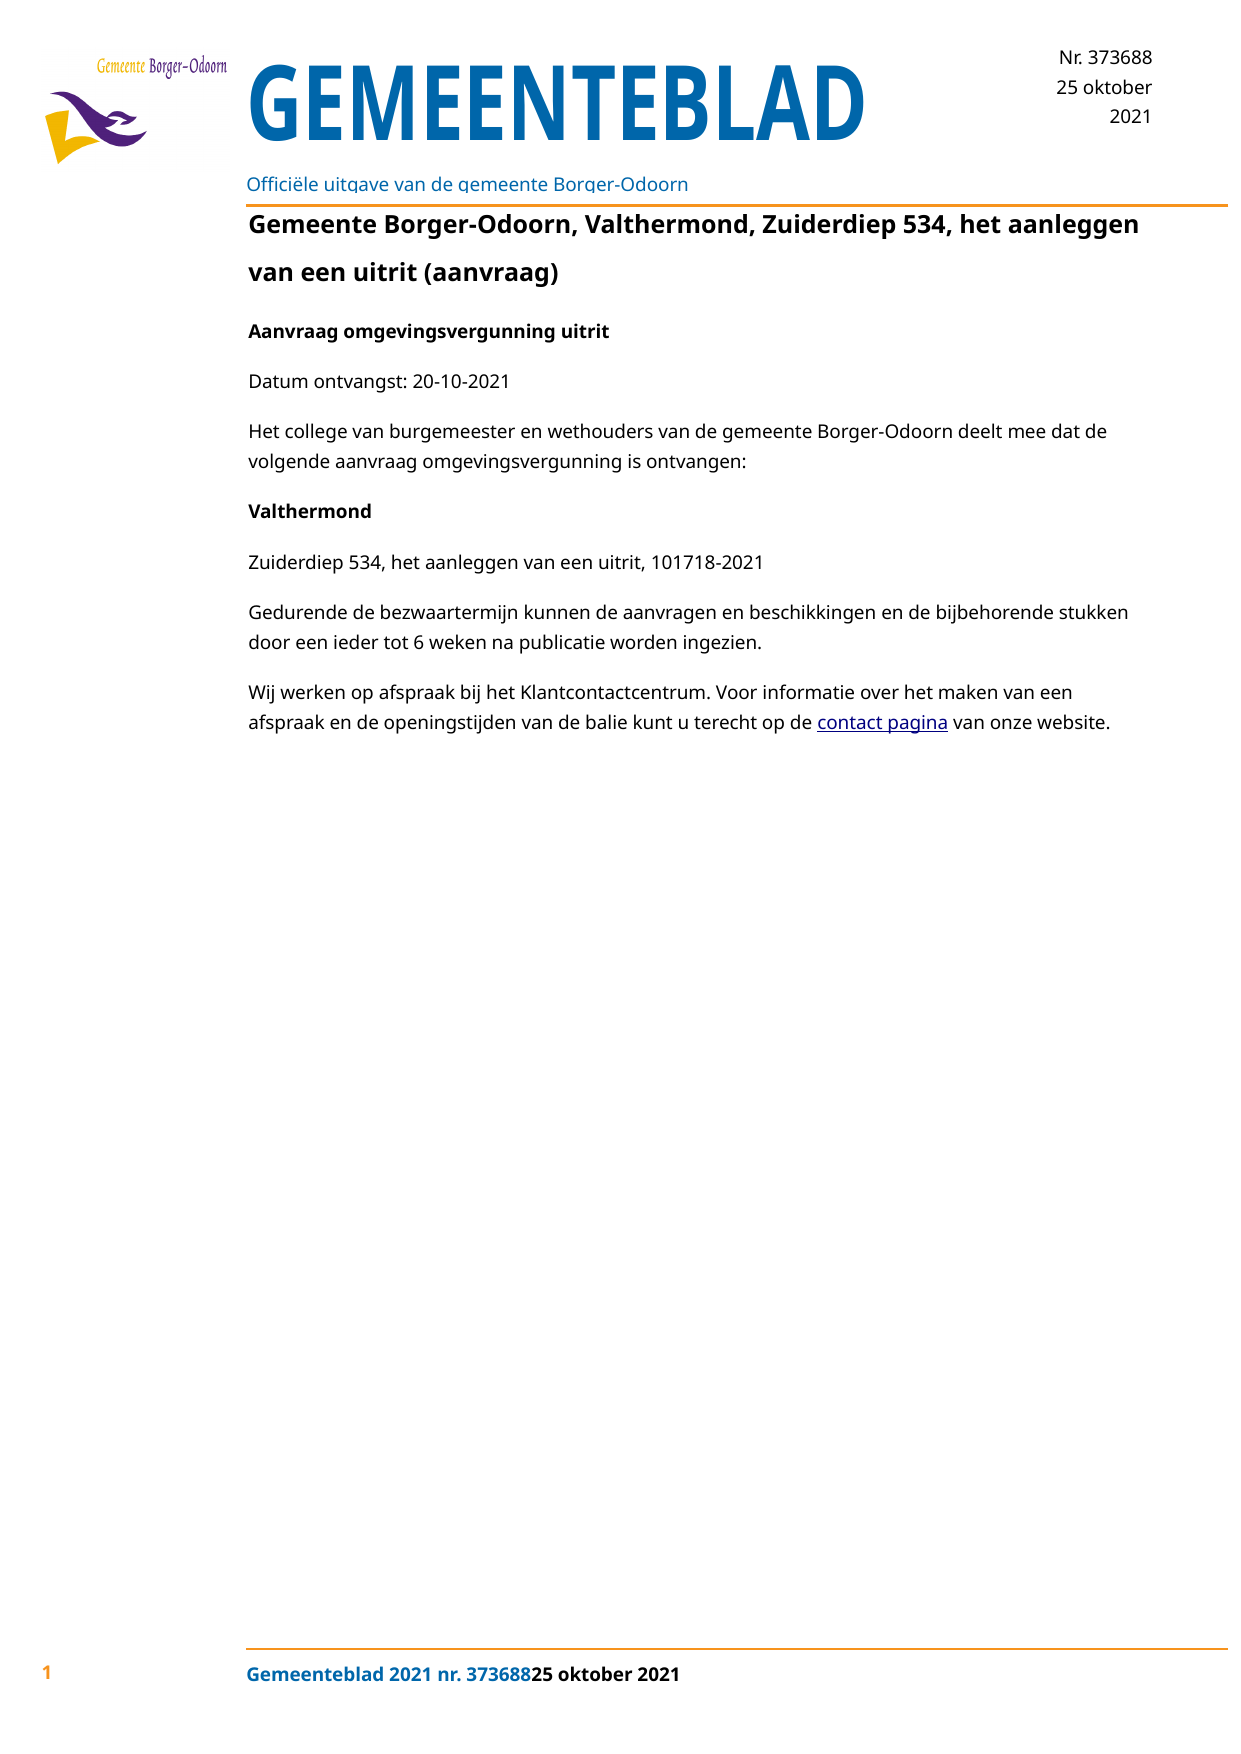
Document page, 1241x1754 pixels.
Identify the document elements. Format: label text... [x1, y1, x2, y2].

text Gemeente Borger-Odoorn, Valthermond, Zuiderdiep 534, het aanleggen van een uitrit (aanvraag) [248, 207, 1152, 288]
text Datum ontvangst: 20-10-2021 [248, 368, 1152, 394]
text Zuiderdiep 534, het aanleggen van een uitrit, 101718-2021 [248, 549, 1152, 575]
text Gedurende de bezwaartermijn kunnen de aanvragen en beschikkingen en de bijbehorende stukken door een ieder tot 6 weken na publicatie worden ingezien. [248, 599, 1152, 655]
text Wij werken op afspraak bij het Klantcontactcentrum. Voor informatie over het maken van een afspraak en de openingstijden van de balie kunt u terecht op de contact pagina van onze website. [248, 679, 1152, 735]
text Aanvraag omgevingsvergunning uitrit [248, 318, 1152, 344]
text Het college van burgemeester en wethouders van de gemeente Borger-Odoorn deelt mee dat de volgende aanvraag omgevingsvergunning is ontvangen: [248, 419, 1152, 474]
text Valthermond [248, 499, 1152, 524]
picture [41, 47, 231, 172]
